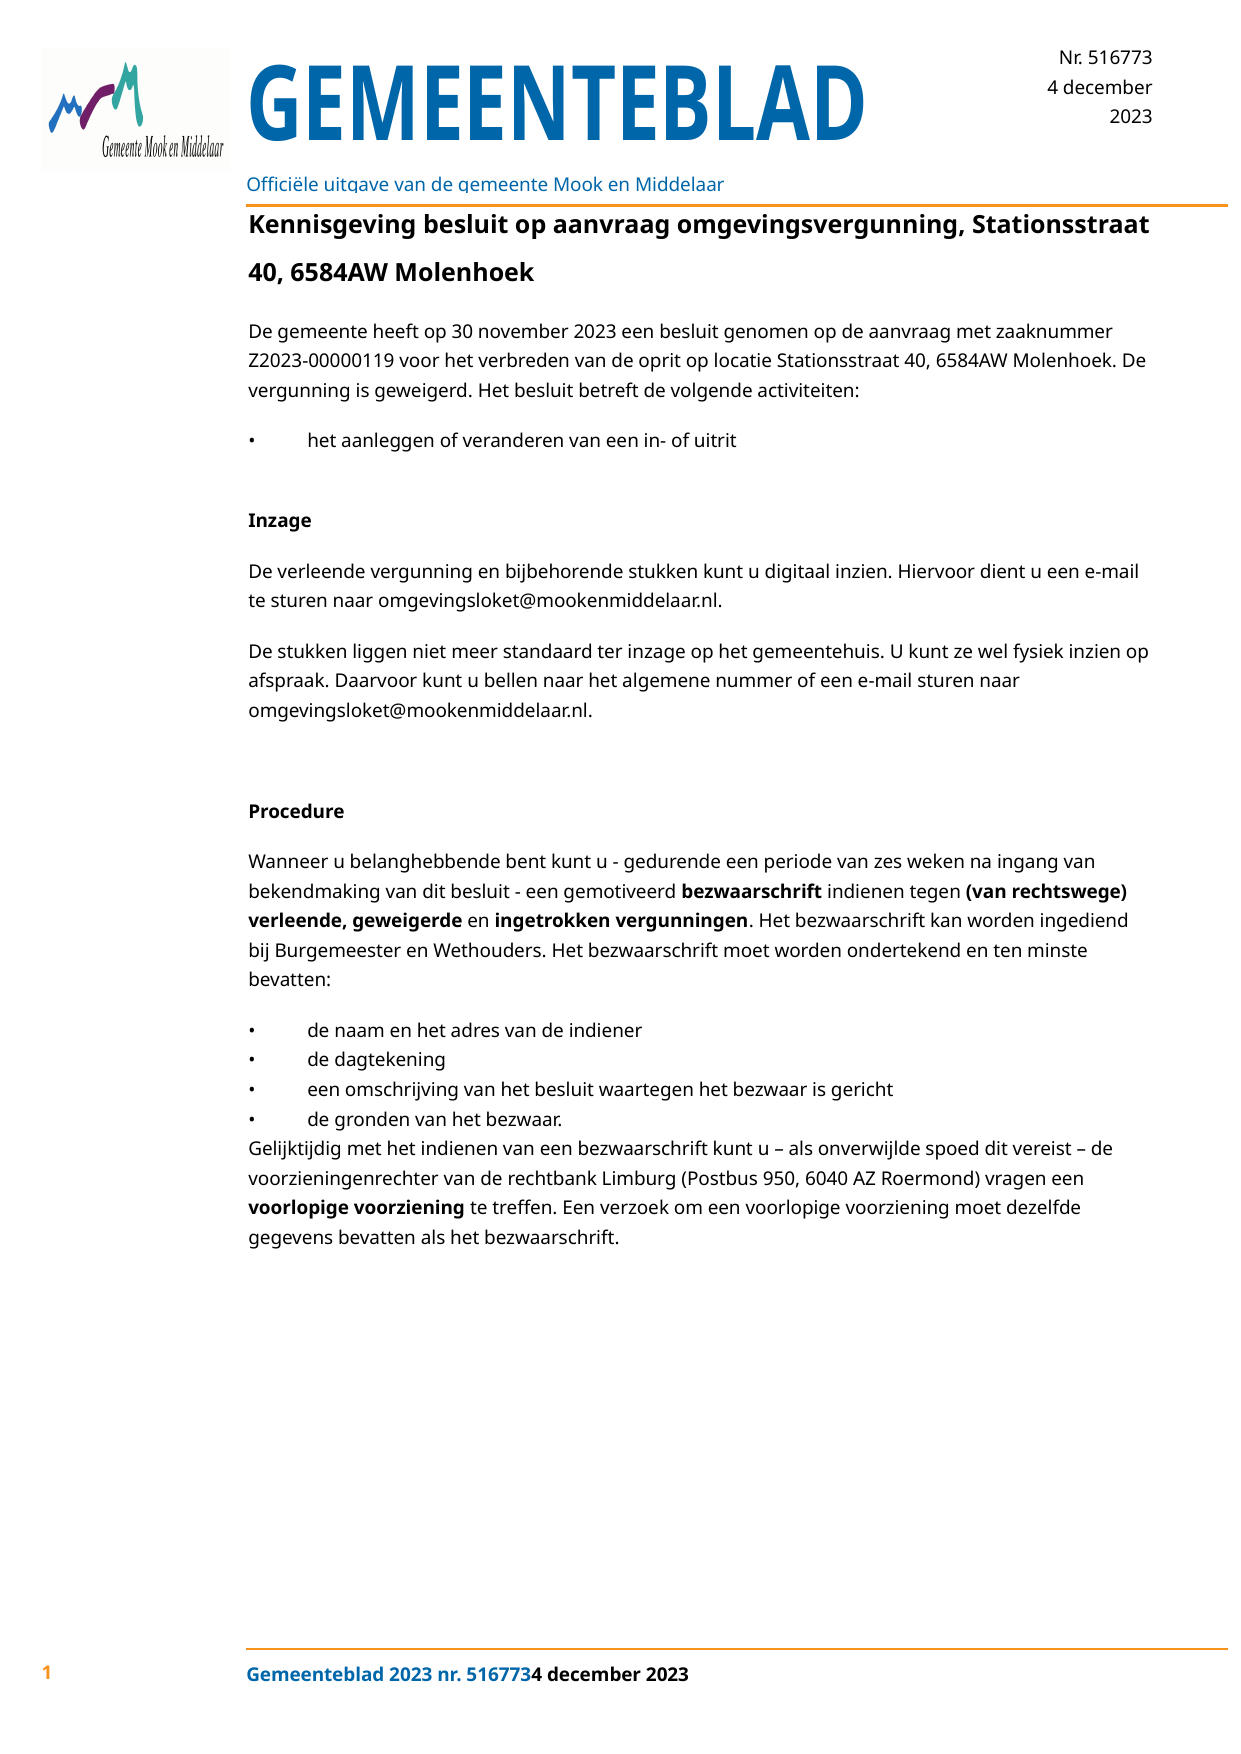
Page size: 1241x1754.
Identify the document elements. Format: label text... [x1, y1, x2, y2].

text Gelijktijdig met het indienen van een bezwaarschrift kunt u – als onverwijlde spoed dit vereist – de voorzieningenrechter van de rechtbank Limburg (Postbus 950, 6040 AZ Roermond) vragen een voorlopige voorziening te treffen. Een verzoek om een voorlopige voorziening moet dezelfde gegevens bevatten als het bezwaarschrift. [248, 1135, 1152, 1250]
list het aanleggen of veranderen van een in- of uitrit [248, 427, 1152, 453]
list een omschrijving van het besluit waartegen het bezwaar is gericht [248, 1076, 1152, 1102]
list de gronden van het bezwaar. [248, 1106, 1152, 1132]
list de naam en het adres van de indiener [248, 1017, 1152, 1043]
text De verleende vergunning en bijbehorende stukken kunt u digitaal inzien. Hiervoor dient u een e-mail te sturen naar omgevingsloket@mookenmiddelaar.nl. [248, 558, 1152, 613]
picture [41, 47, 231, 172]
text Procedure [248, 798, 1152, 824]
text De gemeente heeft op 30 november 2023 een besluit genomen op de aanvraag met zaaknummer Z2023-00000119 voor het verbreden van de oprit op locatie Stationsstraat 40, 6584AW Molenhoek. De vergunning is geweigerd. Het besluit betreft de volgende activiteiten: [248, 318, 1152, 403]
text Kennisgeving besluit op aanvraag omgevingsvergunning, Stationsstraat 40, 6584AW Molenhoek [248, 207, 1152, 288]
text De stukken liggen niet meer standaard ter inzage op het gemeentehuis. U kunt ze wel fysiek inzien op afspraak. Daarvoor kunt u bellen naar het algemene nummer of een e-mail sturen naar omgevingsloket@mookenmiddelaar.nl. [248, 638, 1152, 723]
text Wanneer u belanghebbende bent kunt u - gedurende een periode van zes weken na ingang van bekendmaking van dit besluit - een gemotiveerd bezwaarschrift indienen tegen (van rechtswege) verleende, geweigerde en ingetrokken vergunningen. Het bezwaarschrift kan worden ingediend bij Burgemeester en Wethouders. Het bezwaarschrift moet worden ondertekend en ten minste bevatten: [248, 848, 1152, 992]
list de dagtekening [248, 1047, 1152, 1072]
text Inzage [248, 507, 1152, 533]
